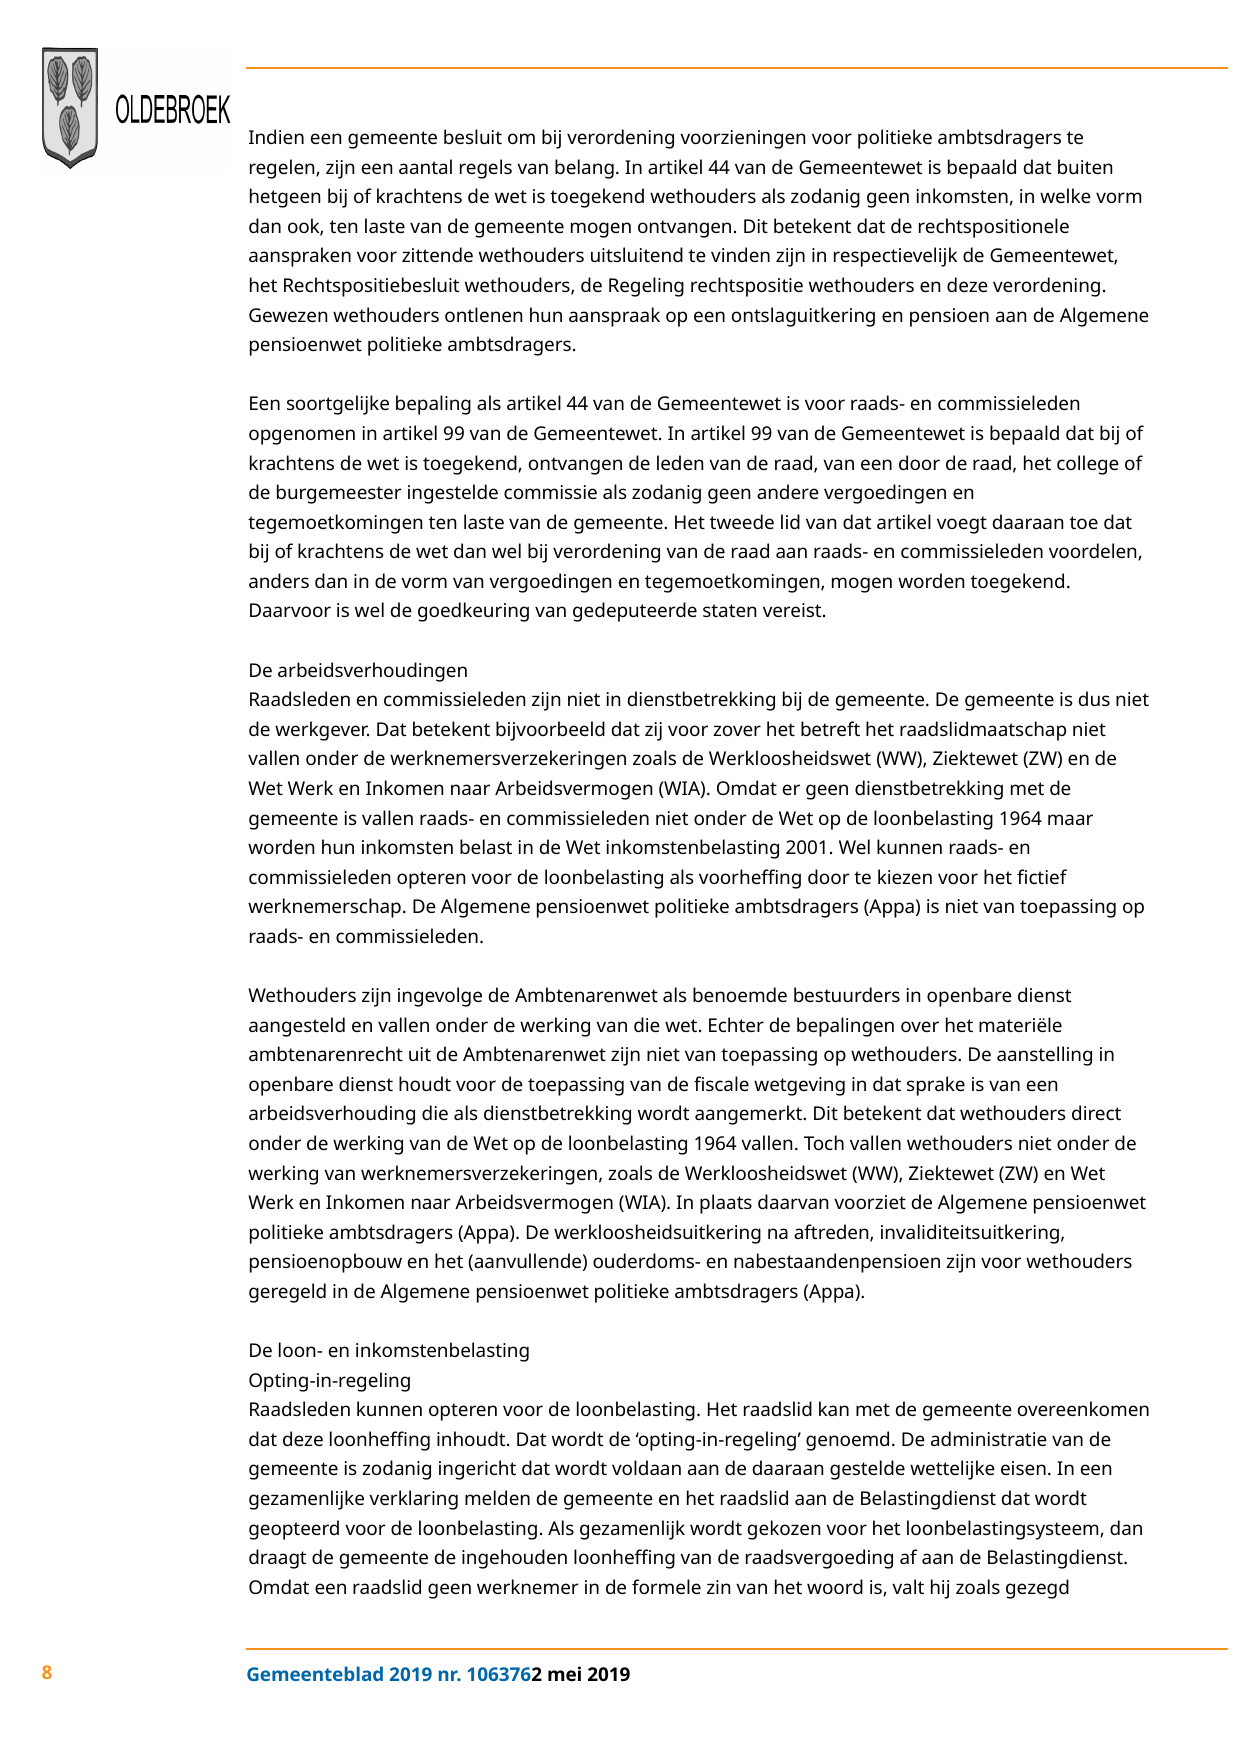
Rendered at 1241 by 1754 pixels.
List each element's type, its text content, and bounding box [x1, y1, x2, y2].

text Een soortgelijke bepaling als artikel 44 van de Gemeentewet is voor raads- en commissieleden opgenomen in artikel 99 van de Gemeentewet. In artikel 99 van de Gemeentewet is bepaald dat bij of krachtens de wet is toegekend, ontvangen de leden van de raad, van een door de raad, het college of de burgemeester ingestelde commissie als zodanig geen andere vergoedingen en tegemoetkomingen ten laste van de gemeente. Het tweede lid van dat artikel voegt daaraan toe dat bij of krachtens de wet dan wel bij verordening van de raad aan raads- en commissieleden voordelen, anders dan in de vorm van vergoedingen en tegemoetkomingen, mogen worden toegekend. Daarvoor is wel de goedkeuring van gedeputeerde staten vereist. [248, 391, 1152, 623]
text Raadsleden kunnen opteren voor de loonbelasting. Het raadslid kan met de gemeente overeenkomen dat deze loonheffing inhoudt. Dat wordt de ‘opting-in-regeling’ genoemd. De administratie van de gemeente is zodanig ingericht dat wordt voldaan aan de daaraan gestelde wettelijke eisen. In een gezamenlijke verklaring melden de gemeente en het raadslid aan de Belastingdienst dat wordt geopteerd voor de loonbelasting. Als gezamenlijk wordt gekozen voor het loonbelastingsysteem, dan draagt de gemeente de ingehouden loonheffing van de raadsvergoeding af aan de Belastingdienst. Omdat een raadslid geen werknemer in de formele zin van het woord is, valt hij zoals gezegd [248, 1396, 1152, 1600]
picture [41, 47, 231, 172]
text Wethouders zijn ingevolge de Ambtenarenwet als benoemde bestuurders in openbare dienst aangesteld en vallen onder de werking van die wet. Echter de bepalingen over het materiële ambtenarenrecht uit de Ambtenarenwet zijn niet van toepassing op wethouders. De aanstelling in openbare dienst houdt voor de toepassing van de fiscale wetgeving in dat sprake is van een arbeidsverhouding die als dienstbetrekking wordt aangemerkt. Dit betekent dat wethouders direct onder de werking van de Wet op de loonbelasting 1964 vallen. Toch vallen wethouders niet onder de werking van werknemersverzekeringen, zoals de Werkloosheidswet (WW), Ziektewet (ZW) en Wet Werk en Inkomen naar Arbeidsvermogen (WIA). In plaats daarvan voorziet de Algemene pensioenwet politieke ambtsdragers (Appa). De werkloosheidsuitkering na aftreden, invaliditeitsuitkering, pensioenopbouw en het (aanvullende) ouderdoms- en nabestaandenpensioen zijn voor wethouders geregeld in de Algemene pensioenwet politieke ambtsdragers (Appa). [248, 982, 1152, 1304]
text Raadsleden en commissieleden zijn niet in dienstbetrekking bij de gemeente. De gemeente is dus niet de werkgever. Dat betekent bijvoorbeeld dat zij voor zover het betreft het raadslidmaatschap niet vallen onder de werknemersverzekeringen zoals de Werkloosheidswet (WW), Ziektewet (ZW) en de Wet Werk en Inkomen naar Arbeidsvermogen (WIA). Omdat er geen dienstbetrekking met de gemeente is vallen raads- en commissieleden niet onder de Wet op de loonbelasting 1964 maar worden hun inkomsten belast in de Wet inkomstenbelasting 2001. Wel kunnen raads- en commissieleden opteren voor de loonbelasting als voorheffing door te kiezen voor het fictief werknemerschap. De Algemene pensioenwet politieke ambtsdragers (Appa) is niet van toepassing op raads- en commissieleden. [248, 686, 1152, 949]
text De loon- en inkomstenbelasting [248, 1337, 1152, 1363]
text De arbeidsverhoudingen [248, 657, 1152, 683]
text Opting-in-regeling [248, 1367, 1152, 1393]
text Indien een gemeente besluit om bij verordening voorzieningen voor politieke ambtsdragers te regelen, zijn een aantal regels van belang. In artikel 44 van de Gemeentewet is bepaald dat buiten hetgeen bij of krachtens de wet is toegekend wethouders als zodanig geen inkomsten, in welke vorm dan ook, ten laste van de gemeente mogen ontvangen. Dit betekent dat de rechtspositionele aanspraken voor zittende wethouders uitsluitend te vinden zijn in respectievelijk de Gemeentewet, het Rechtspositiebesluit wethouders, de Regeling rechtspositie wethouders en deze verordening. Gewezen wethouders ontlenen hun aanspraak op een ontslaguitkering en pensioen aan de Algemene pensioenwet politieke ambtsdragers. [248, 124, 1152, 357]
